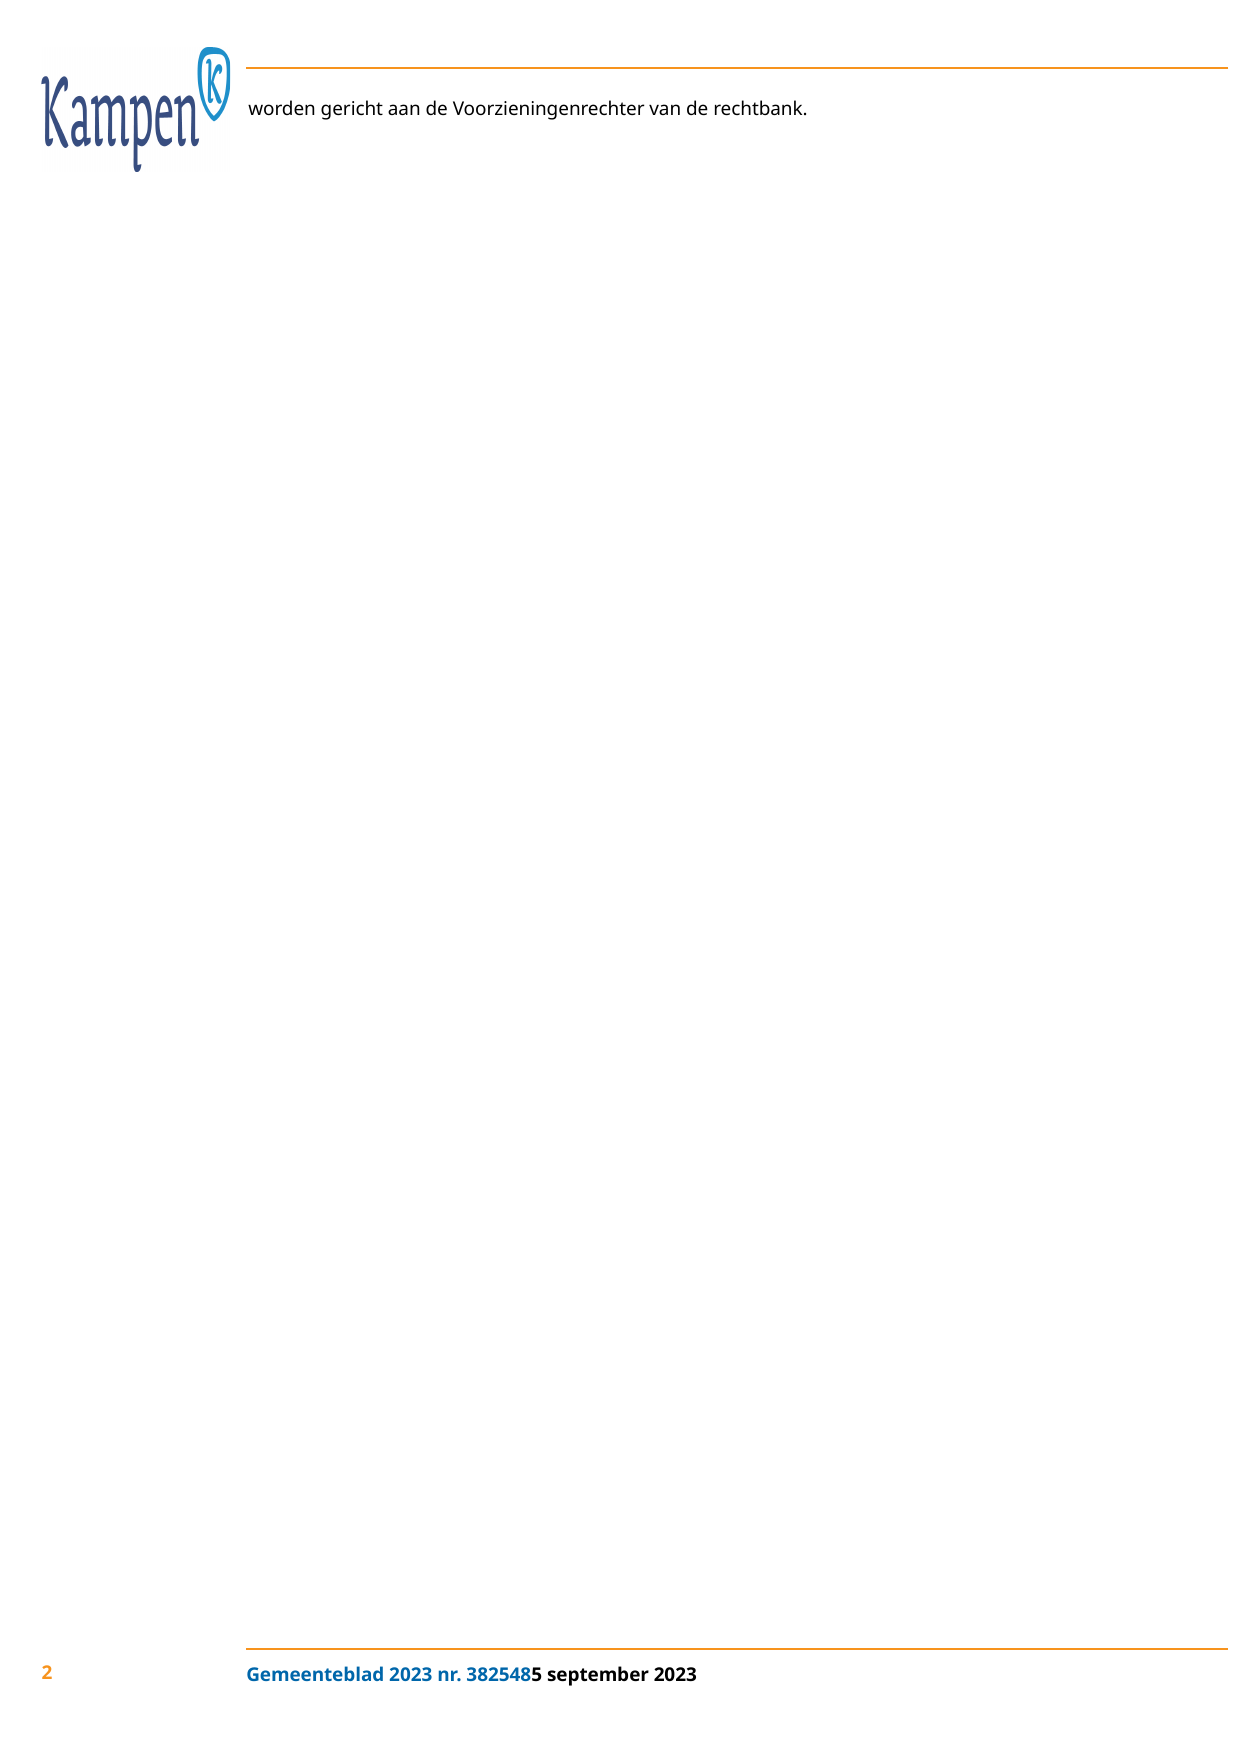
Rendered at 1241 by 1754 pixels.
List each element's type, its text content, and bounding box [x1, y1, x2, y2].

text worden gericht aan de Voorzieningenrechter van de rechtbank. [248, 95, 1152, 121]
picture [41, 47, 231, 172]
